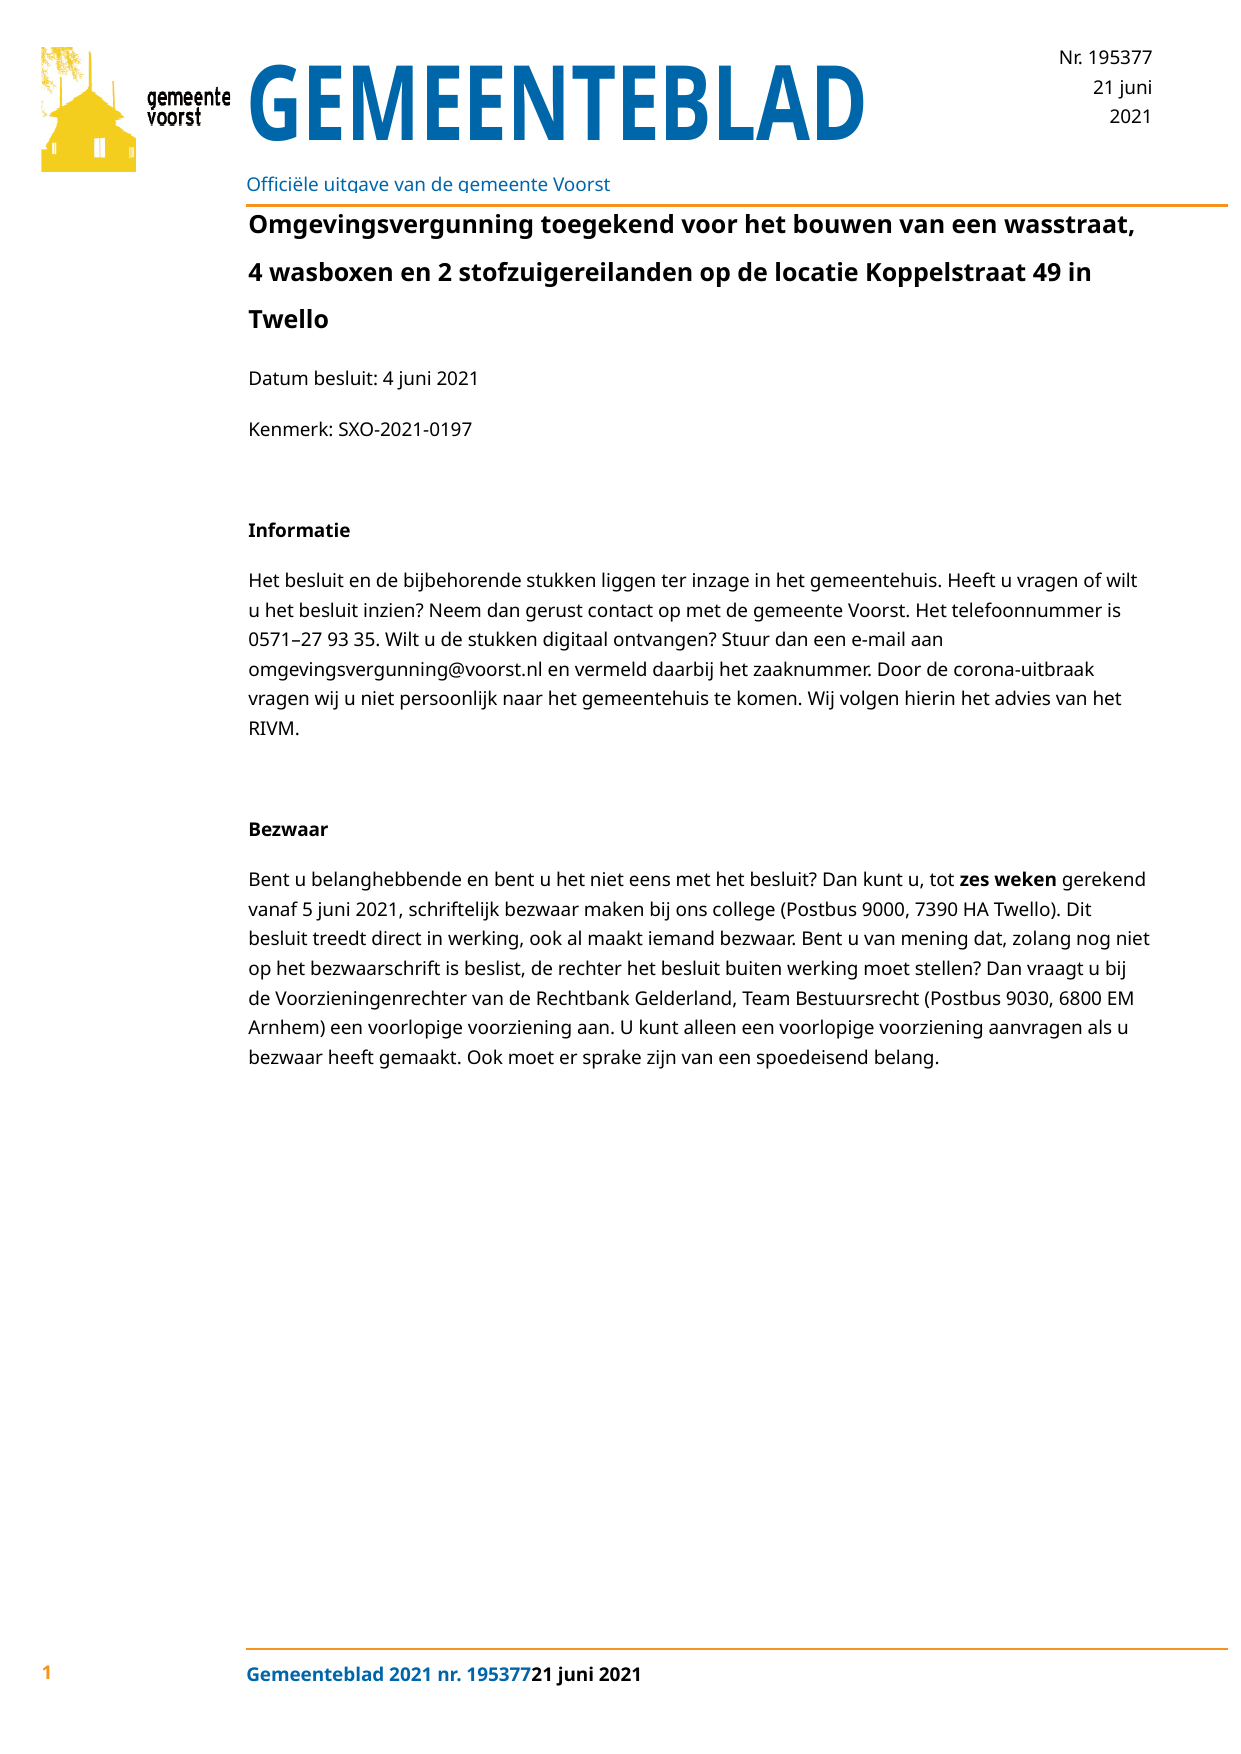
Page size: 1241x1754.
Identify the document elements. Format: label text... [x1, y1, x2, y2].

text Bent u belanghebbende en bent u het niet eens met het besluit? Dan kunt u, tot zes weken gerekend vanaf 5 juni 2021, schriftelijk bezwaar maken bij ons college (Postbus 9000, 7390 HA Twello). Dit besluit treedt direct in werking, ook al maakt iemand bezwaar. Bent u van mening dat, zolang nog niet op het bezwaarschrift is beslist, de rechter het besluit buiten werking moet stellen? Dan vraagt u bij de Voorzieningenrechter van de Rechtbank Gelderland, Team Bestuursrecht (Postbus 9030, 6800 EM Arnhem) een voorlopige voorziening aan. U kunt alleen een voorlopige voorziening aanvragen als u bezwaar heeft gemaakt. Ook moet er sprake zijn van een spoedeisend belang. [248, 866, 1152, 1069]
text Informatie [248, 517, 1152, 542]
text Datum besluit: 4 juni 2021 [248, 366, 1152, 391]
text Het besluit en de bijbehorende stukken liggen ter inzage in het gemeentehuis. Heeft u vragen of wilt u het besluit inzien? Neem dan gerust contact op met de gemeente Voorst. Het telefoonnummer is 0571–27 93 35. Wilt u de stukken digitaal ontvangen? Stuur dan een e-mail aan omgevingsvergunning@voorst.nl en vermeld daarbij het zaaknummer. Door de corona-uitbraak vragen wij u niet persoonlijk naar het gemeentehuis te komen. Wij volgen hierin het advies van het RIVM. [248, 567, 1152, 741]
text Bezwaar [248, 816, 1152, 842]
picture [41, 47, 231, 172]
text Kenmerk: SXO-2021-0197 [248, 416, 1152, 442]
text Omgevingsvergunning toegekend voor het bouwen van een wasstraat, 4 wasboxen en 2 stofzuigereilanden op de locatie Koppelstraat 49 in Twello [248, 207, 1152, 336]
